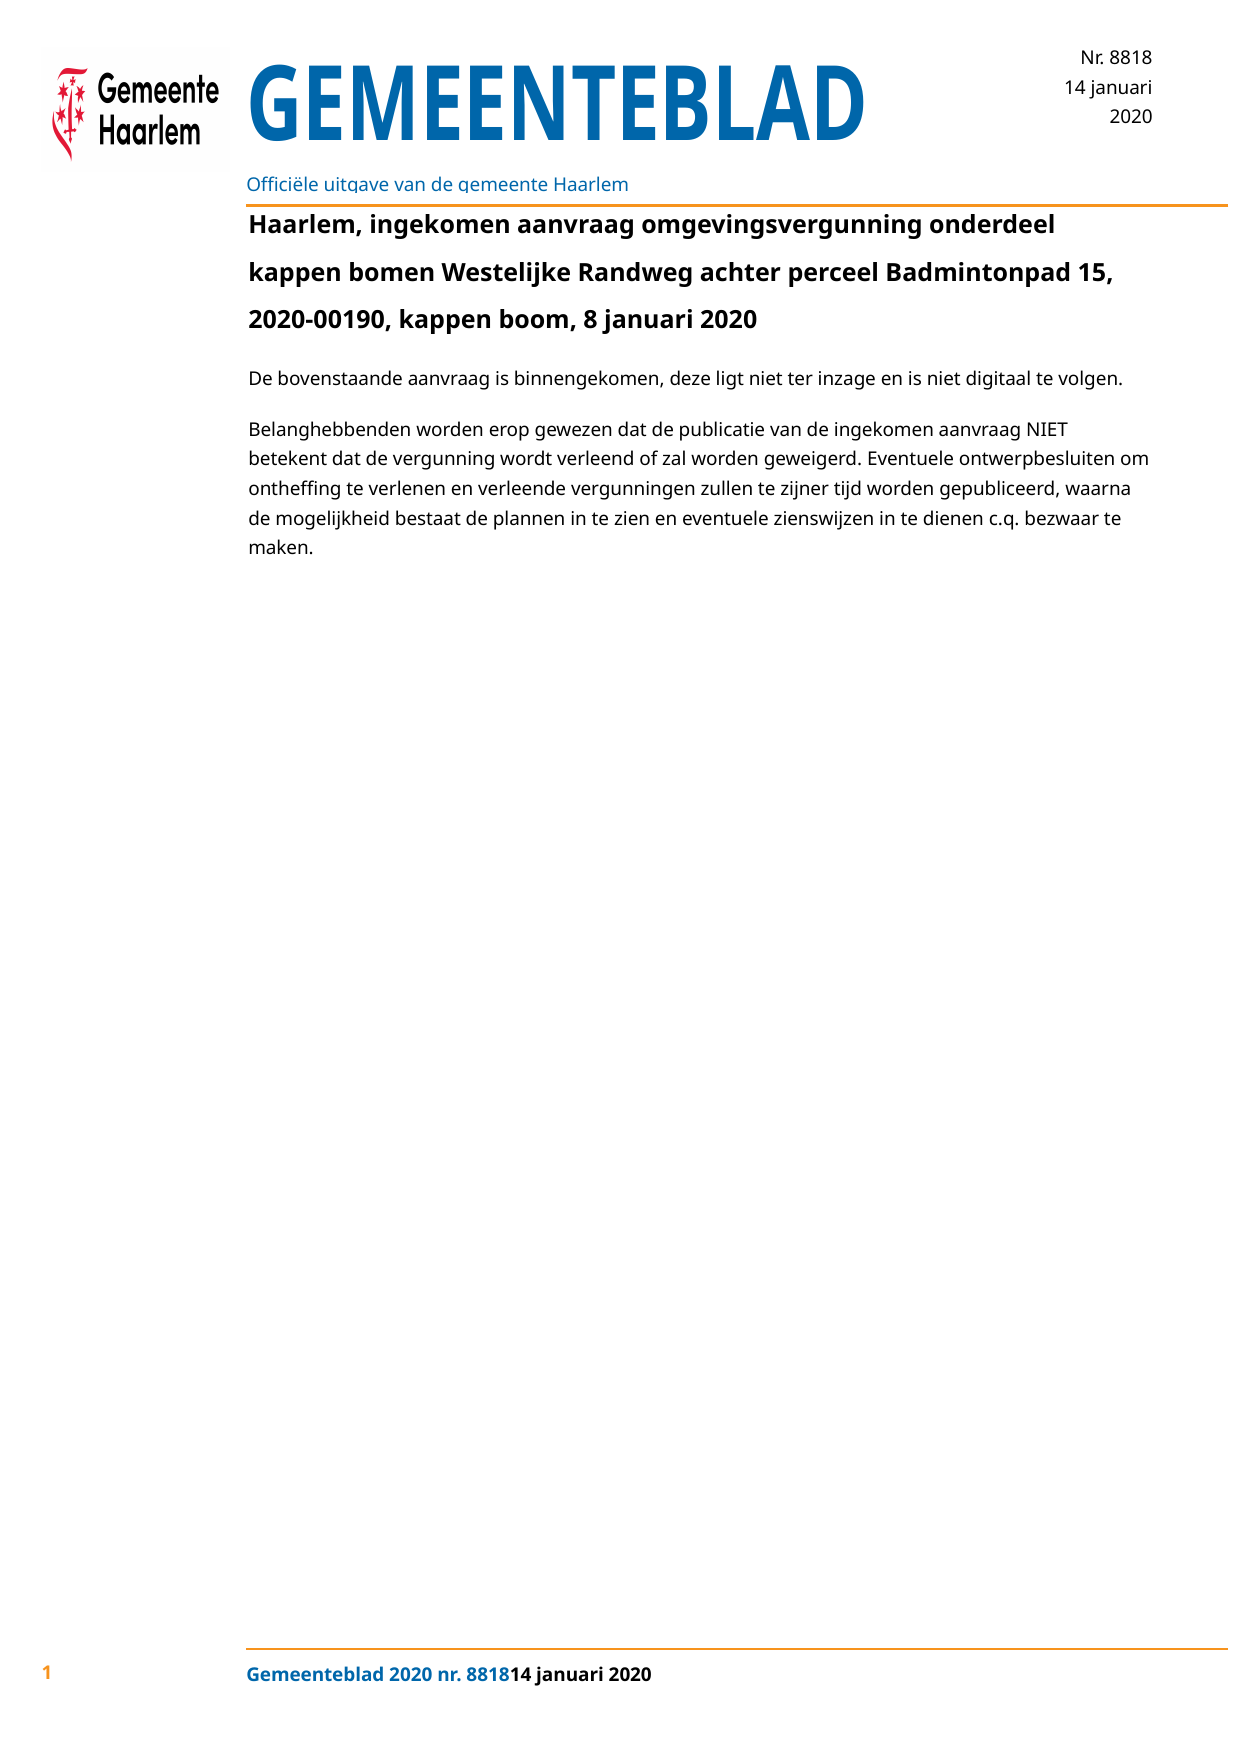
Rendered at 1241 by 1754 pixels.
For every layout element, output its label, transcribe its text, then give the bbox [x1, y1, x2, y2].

picture [41, 47, 231, 172]
text De bovenstaande aanvraag is binnengekomen, deze ligt niet ter inzage en is niet digitaal te volgen. [248, 366, 1152, 391]
text Haarlem, ingekomen aanvraag omgevingsvergunning onderdeel kappen bomen Westelijke Randweg achter perceel Badmintonpad 15, 2020-00190, kappen boom, 8 januari 2020 [248, 207, 1152, 336]
text Belanghebbenden worden erop gewezen dat de publicatie van de ingekomen aanvraag NIET betekent dat de vergunning wordt verleend of zal worden geweigerd. Eventuele ontwerpbesluiten om ontheffing te verlenen en verleende vergunningen zullen te zijner tijd worden gepubliceerd, waarna de mogelijkheid bestaat de plannen in te zien en eventuele zienswijzen in te dienen c.q. bezwaar te maken. [248, 416, 1152, 560]
